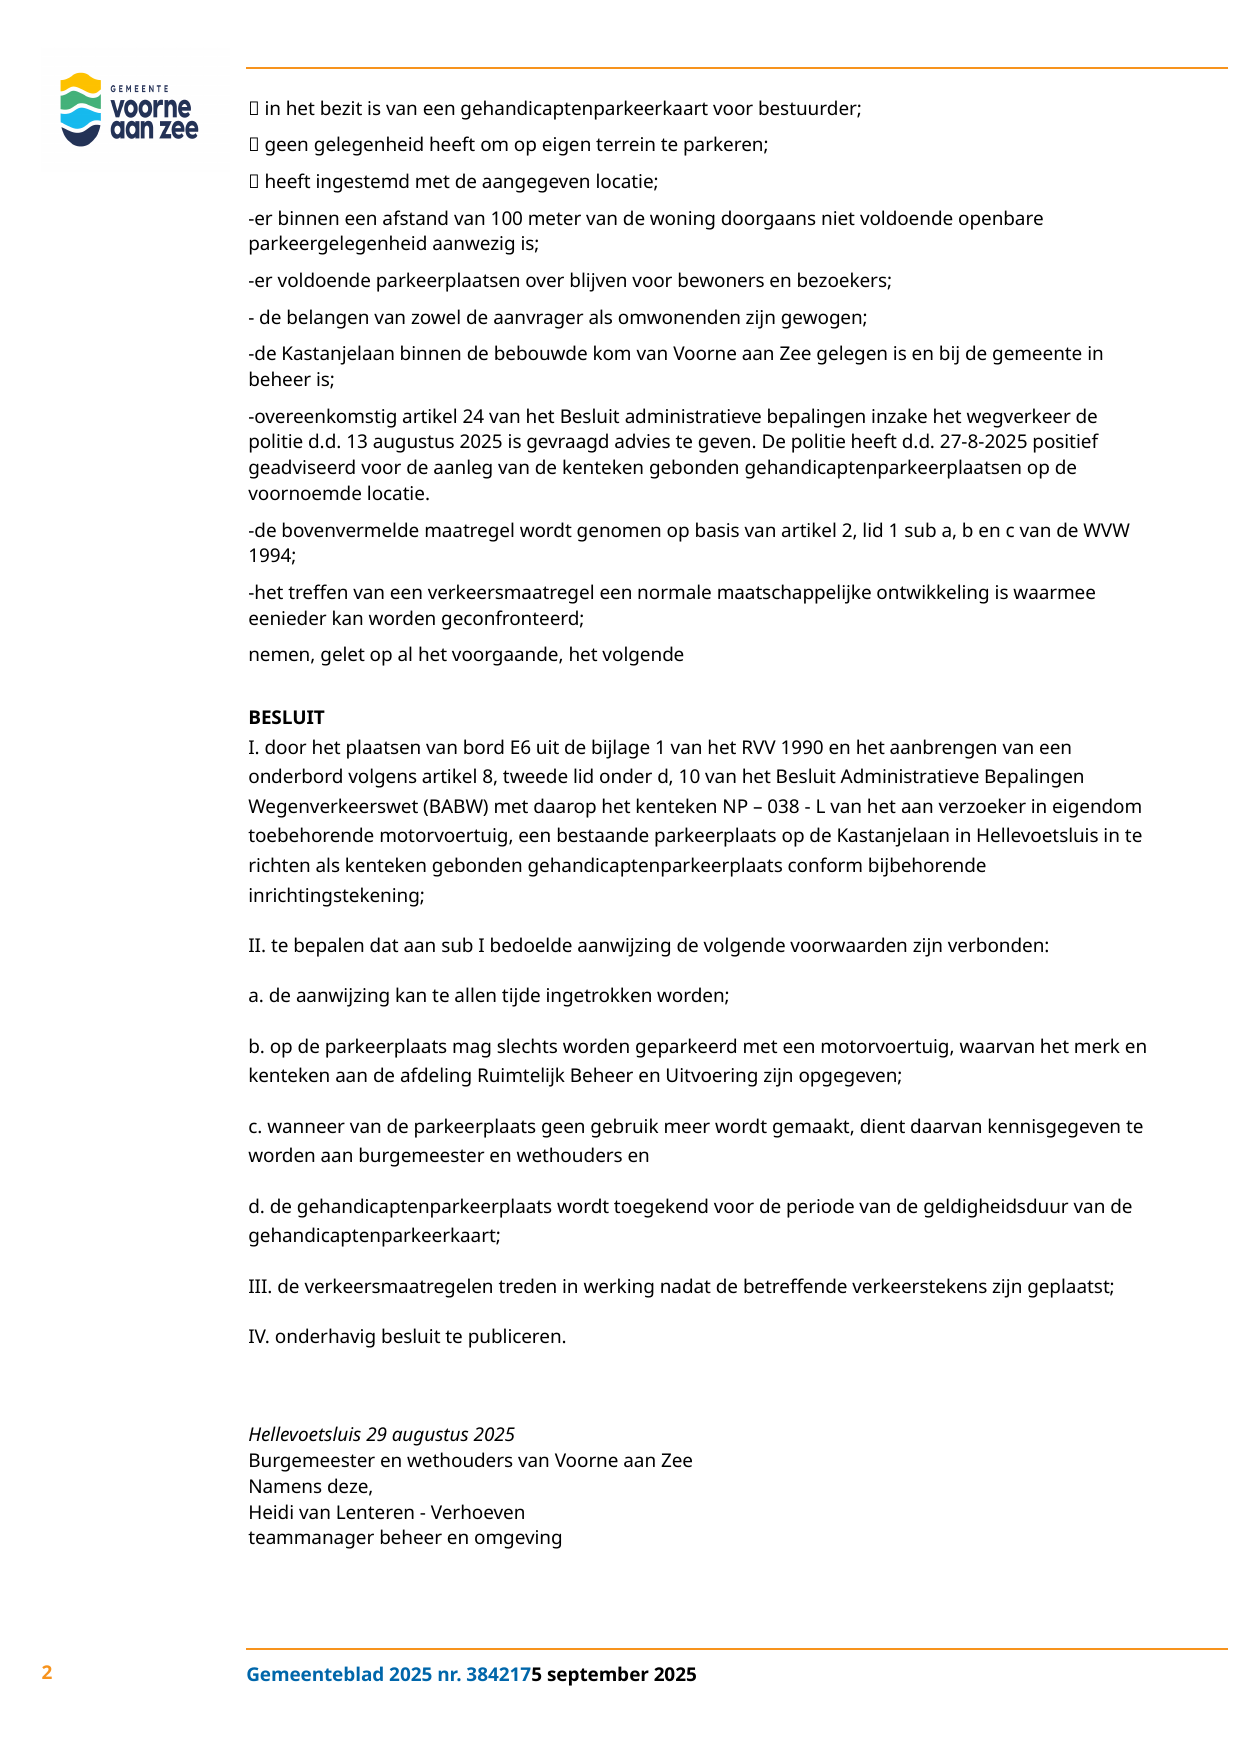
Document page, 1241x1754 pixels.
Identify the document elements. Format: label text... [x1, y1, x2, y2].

text II. te bepalen dat aan sub I bedoelde aanwijzing de volgende voorwaarden zijn verbonden: [248, 932, 1152, 958]
text -de bovenvermelde maatregel wordt genomen op basis van artikel 2, lid 1 sub a, b en c van de WVW 1994; [248, 517, 1152, 568]
text  heeft ingestemd met de aangegeven locatie; [248, 168, 1152, 194]
text -het treffen van een verkeersmaatregel een normale maatschappelijke ontwikkeling is waarmee eenieder kan worden geconfronteerd; [248, 579, 1152, 631]
text -er binnen een afstand van 100 meter van de woning doorgaans niet voldoende openbare parkeergelegenheid aanwezig is; [248, 205, 1152, 256]
text  geen gelegenheid heeft om op eigen terrein te parkeren; [248, 131, 1152, 157]
text  in het bezit is van een gehandicaptenparkeerkaart voor bestuurder; [248, 95, 1152, 121]
text Hellevoetsluis 29 augustus 2025 [248, 1422, 1152, 1447]
text IV. onderhavig besluit te publiceren. [248, 1323, 1152, 1349]
text Namens deze, [248, 1473, 1152, 1499]
text I. door het plaatsen van bord E6 uit de bijlage 1 van het RVV 1990 en het aanbrengen van een onderbord volgens artikel 8, tweede lid onder d, 10 van het Besluit Administratieve Bepalingen Wegenverkeerswet (BABW) met daarop het kenteken NP – 038 - L van het aan verzoeker in eigendom toebehorende motorvoertuig, een bestaande parkeerplaats op de Kastanjelaan in Hellevoetsluis in te richten als kenteken gebonden gehandicaptenparkeerplaats conform bijbehorende inrichtingstekening; [248, 734, 1152, 907]
text c. wanneer van de parkeerplaats geen gebruik meer wordt gemaakt, dient daarvan kennisgegeven te worden aan burgemeester en wethouders en [248, 1113, 1152, 1168]
text d. de gehandicaptenparkeerplaats wordt toegekend voor de periode van de geldigheidsduur van de gehandicaptenparkeerkaart; [248, 1193, 1152, 1248]
text -overeenkomstig artikel 24 van het Besluit administratieve bepalingen inzake het wegverkeer de politie d.d. 13 augustus 2025 is gevraagd advies te geven. De politie heeft d.d. 27-8-2025 positief geadviseerd voor de aanleg van de kenteken gebonden gehandicaptenparkeerplaatsen op de voornoemde locatie. [248, 403, 1152, 506]
text -de Kastanjelaan binnen de bebouwde kom van Voorne aan Zee gelegen is en bij de gemeente in beheer is; [248, 341, 1152, 392]
text BESLUIT [248, 704, 1152, 730]
text b. op de parkeerplaats mag slechts worden geparkeerd met een motorvoertuig, waarvan het merk en kenteken aan de afdeling Ruimtelijk Beheer en Uitvoering zijn opgegeven; [248, 1033, 1152, 1088]
text Heidi van Lenteren - Verhoeven [248, 1499, 1152, 1524]
text - de belangen van zowel de aanvrager als omwonenden zijn gewogen; [248, 304, 1152, 329]
text -er voldoende parkeerplaatsen over blijven voor bewoners en bezoekers; [248, 267, 1152, 293]
text III. de verkeersmaatregelen treden in werking nadat de betreffende verkeerstekens zijn geplaatst; [248, 1273, 1152, 1299]
text nemen, gelet op al het voorgaande, het volgende [248, 642, 1152, 667]
text a. de aanwijzing kan te allen tijde ingetrokken worden; [248, 983, 1152, 1008]
text Burgemeester en wethouders van Voorne aan Zee [248, 1447, 1152, 1473]
text teammanager beheer en omgeving [248, 1524, 1152, 1550]
picture [41, 47, 231, 172]
